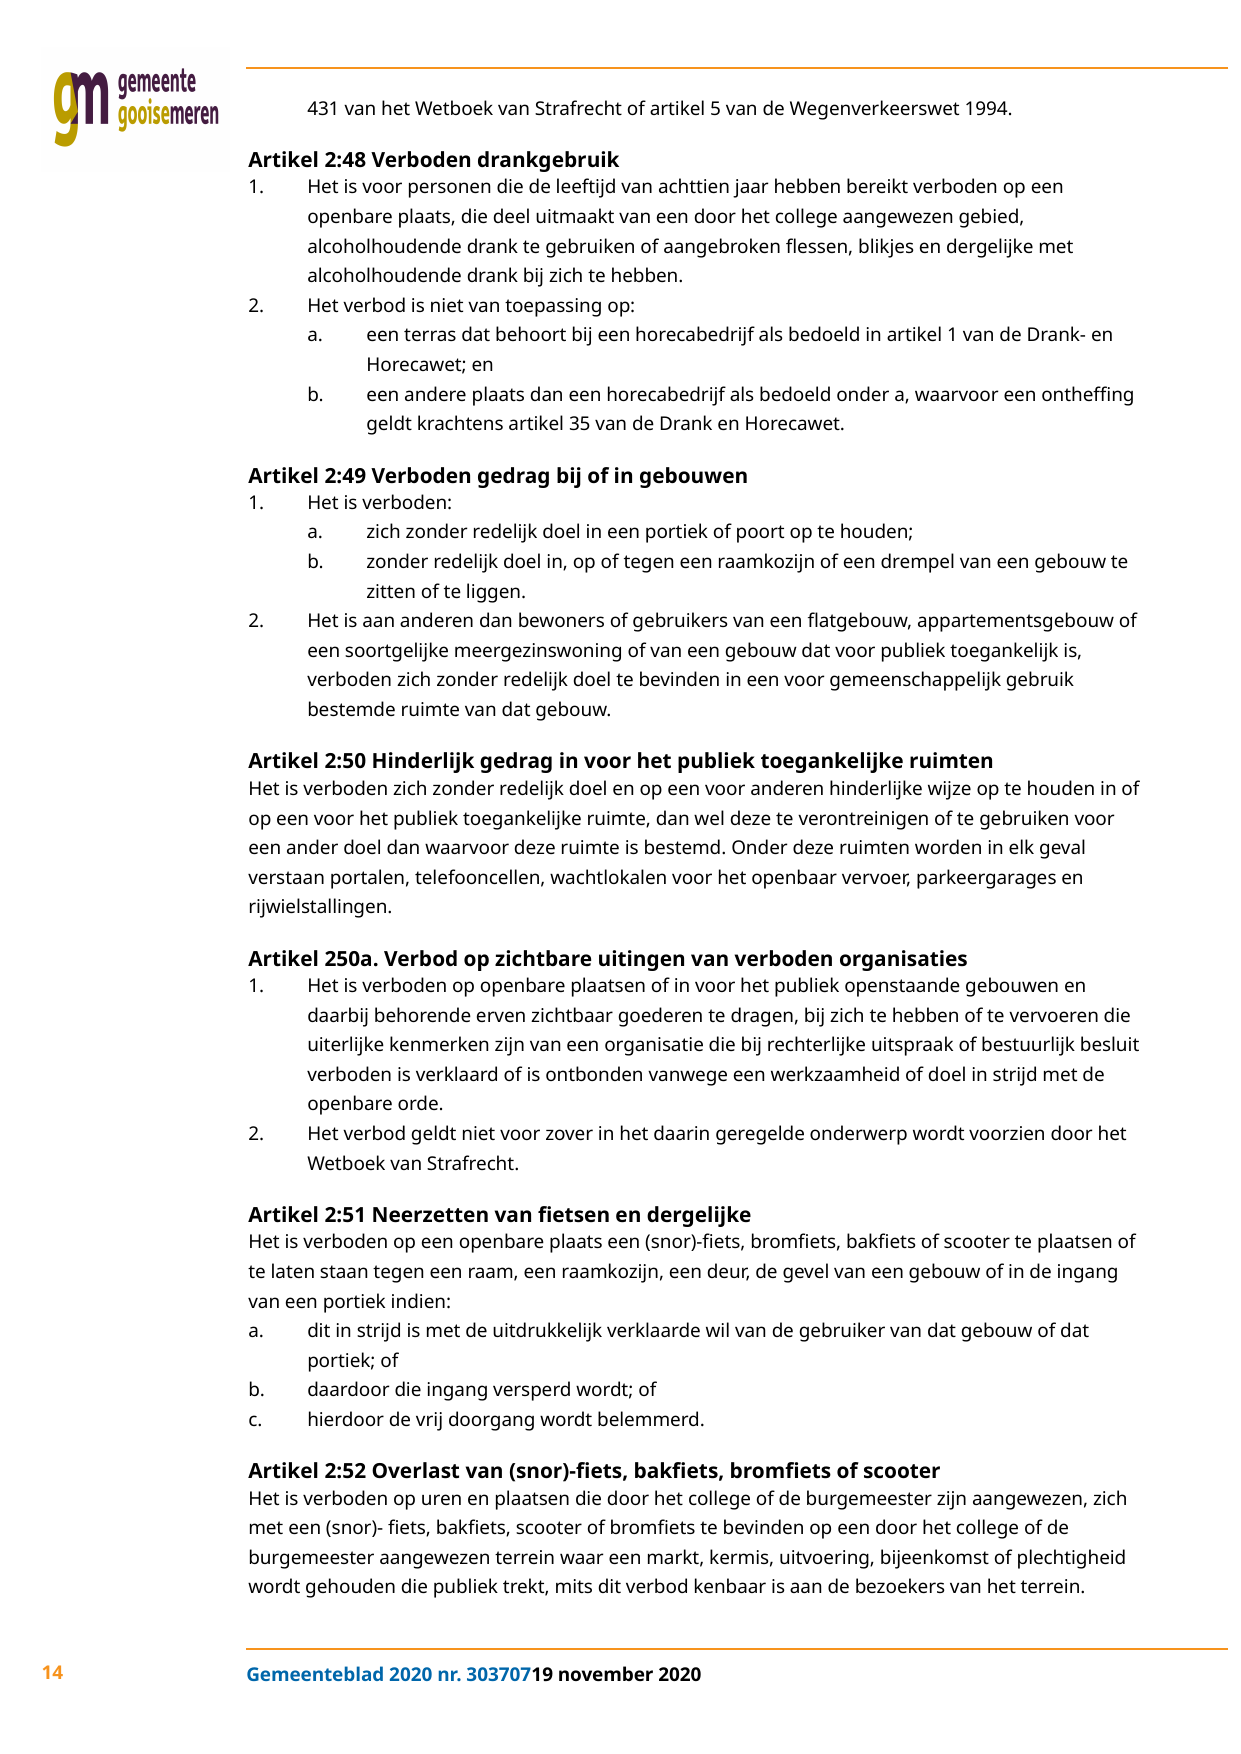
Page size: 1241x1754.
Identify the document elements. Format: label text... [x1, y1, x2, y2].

list zich zonder redelijk doel in een portiek of poort op te houden; [307, 519, 1152, 544]
text Artikel 2:51 Neerzetten van fietsen en dergelijke [248, 1200, 1152, 1229]
list Het is aan anderen dan bewoners of gebruikers van een flatgebouw, appartementsgebouw of een soortgelijke meergezinswoning of van een gebouw dat voor publiek toegankelijk is, verboden zich zonder redelijk doel te bevinden in een voor gemeenschappelijk gebruik bestemde ruimte van dat gebouw. [248, 607, 1152, 722]
list hierdoor de vrij doorgang wordt belemmerd. [248, 1406, 1152, 1432]
list Het verbod geldt niet voor zover in het daarin geregelde onderwerp wordt voorzien door het Wetboek van Strafrecht. [248, 1120, 1152, 1176]
list Het verbod is niet van toepassing op: [248, 292, 1152, 318]
list zonder redelijk doel in, op of tegen een raamkozijn of een drempel van een gebouw te zitten of te liggen. [307, 548, 1152, 604]
text Het is verboden op uren en plaatsen die door het college of de burgemeester zijn aangewezen, zich met een (snor)- fiets, bakfiets, scooter of bromfiets te bevinden op een door het college of de burgemeester aangewezen terrein waar een markt, kermis, uitvoering, bijeenkomst of plechtigheid wordt gehouden die publiek trekt, mits dit verbod kenbaar is aan de bezoekers van het terrein. [248, 1485, 1152, 1599]
list daardoor die ingang versperd wordt; of [248, 1377, 1152, 1402]
text Artikel 250a. Verbod op zichtbare uitingen van verboden organisaties [248, 944, 1152, 972]
text Artikel 2:50 Hinderlijk gedrag in voor het publiek toegankelijke ruimten [248, 747, 1152, 775]
list 431 van het Wetboek van Strafrecht of artikel 5 van de Wegenverkeerswet 1994. [248, 95, 1152, 121]
text Artikel 2:48 Verboden drankgebruik [248, 145, 1152, 174]
text Het is verboden op een openbare plaats een (snor)-fiets, bromfiets, bakfiets of scooter te plaatsen of te laten staan tegen een raam, een raamkozijn, een deur, de gevel van een gebouw of in de ingang van een portiek indien: [248, 1229, 1152, 1313]
text Het is verboden zich zonder redelijk doel en op een voor anderen hinderlijke wijze op te houden in of op een voor het publiek toegankelijke ruimte, dan wel deze te verontreinigen of te gebruiken voor een ander doel dan waarvoor deze ruimte is bestemd. Onder deze ruimten worden in elk geval verstaan portalen, telefooncellen, wachtlokalen voor het openbaar vervoer, parkeergarages en rijwielstallingen. [248, 775, 1152, 919]
text Artikel 2:52 Overlast van (snor)-fiets, bakfiets, bromfiets of scooter [248, 1457, 1152, 1485]
list Het is verboden: [248, 489, 1152, 515]
list dit in strijd is met de uitdrukkelijk verklaarde wil van de gebruiker van dat gebouw of dat portiek; of [248, 1317, 1152, 1373]
list een terras dat behoort bij een horecabedrijf als bedoeld in artikel 1 van de Drank- en Horecawet; en [307, 322, 1152, 377]
picture [41, 47, 231, 172]
list een andere plaats dan een horecabedrijf als bedoeld onder a, waarvoor een ontheffing geldt krachtens artikel 35 van de Drank en Horecawet. [307, 381, 1152, 436]
list Het is voor personen die de leeftijd van achttien jaar hebben bereikt verboden op een openbare plaats, die deel uitmaakt van een door het college aangewezen gebied, alcoholhoudende drank te gebruiken of aangebroken flessen, blikjes en dergelijke met alcoholhoudende drank bij zich te hebben. [248, 174, 1152, 288]
text Artikel 2:49 Verboden gedrag bij of in gebouwen [248, 461, 1152, 489]
list Het is verboden op openbare plaatsen of in voor het publiek openstaande gebouwen en daarbij behorende erven zichtbaar goederen te dragen, bij zich te hebben of te vervoeren die uiterlijke kenmerken zijn van een organisatie die bij rechterlijke uitspraak of bestuurlijk besluit verboden is verklaard of is ontbonden vanwege een werkzaamheid of doel in strijd met de openbare orde. [248, 972, 1152, 1116]
